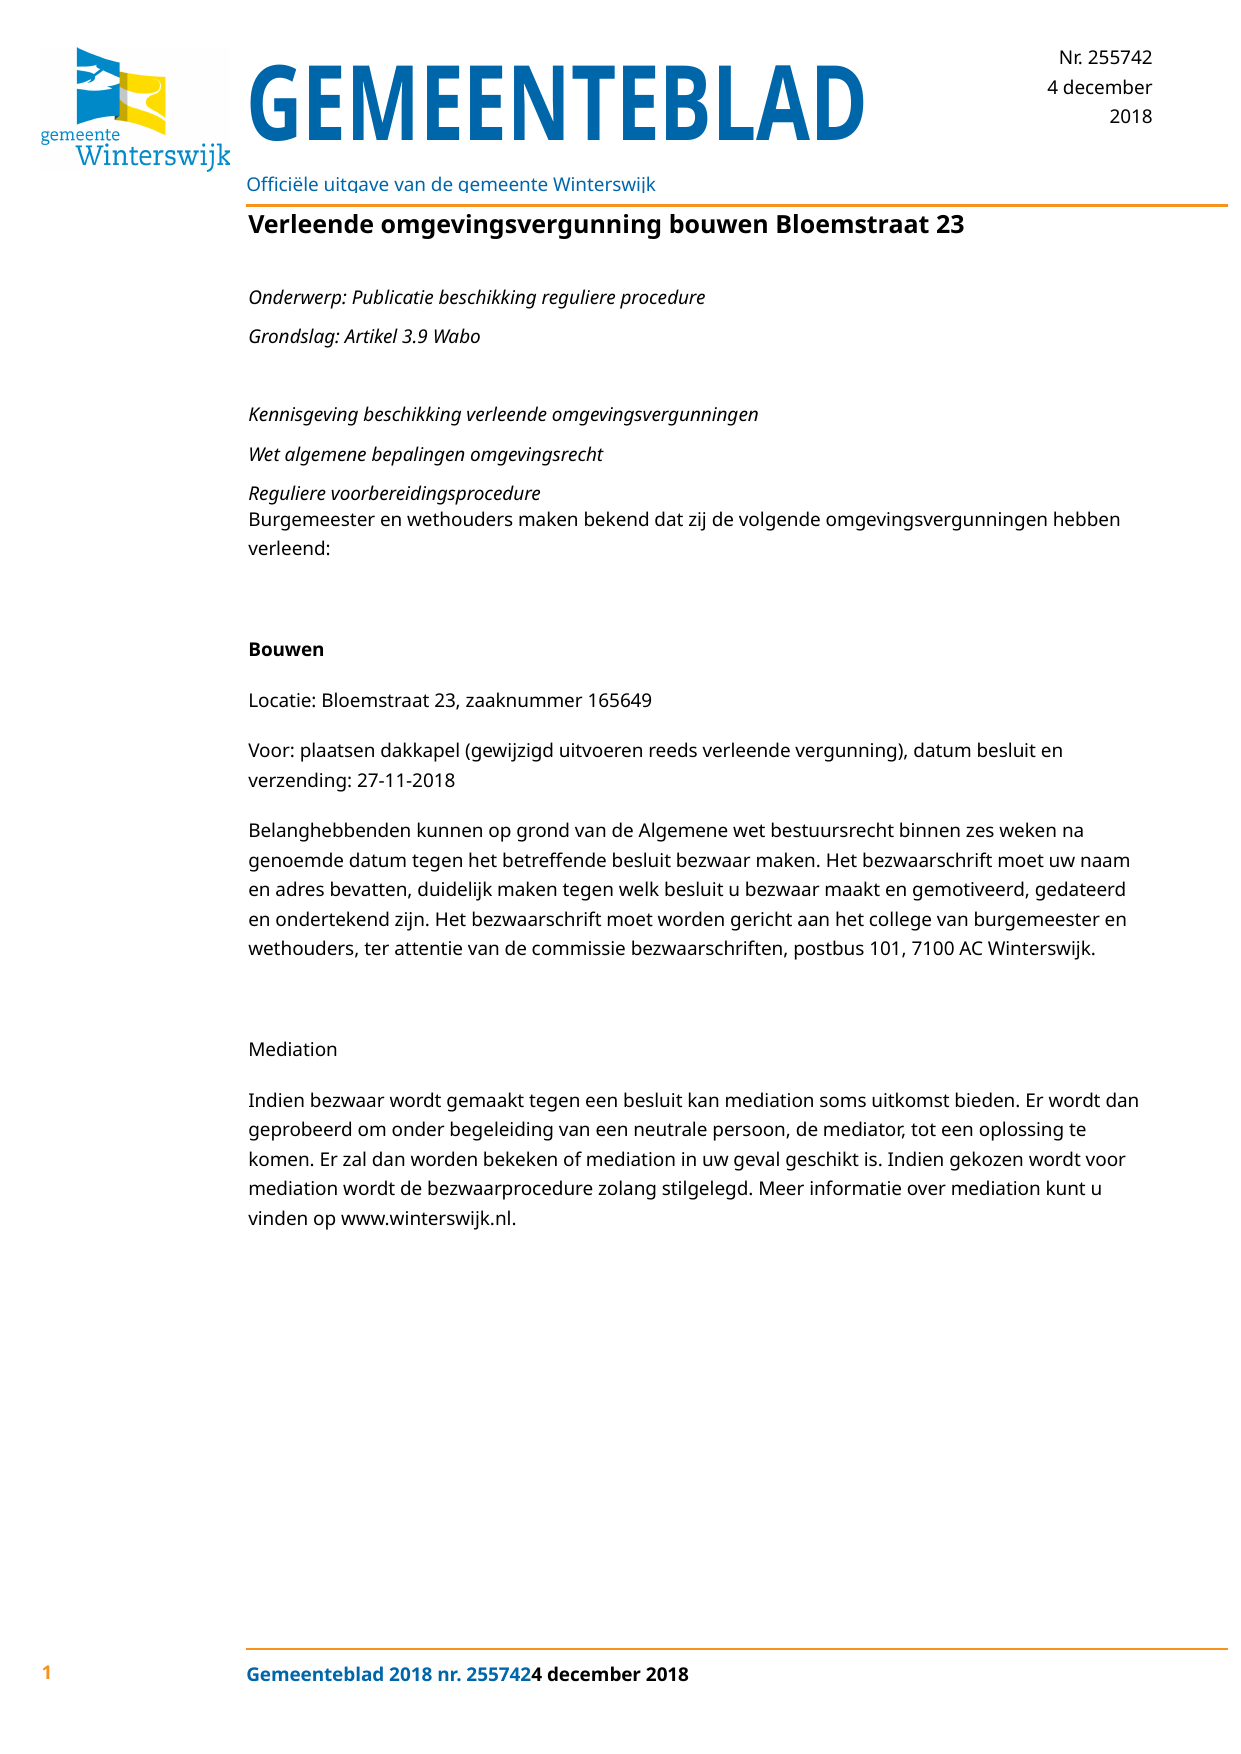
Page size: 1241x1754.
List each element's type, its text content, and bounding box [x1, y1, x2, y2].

text Indien bezwaar wordt gemaakt tegen een besluit kan mediation soms uitkomst bieden. Er wordt dan geprobeerd om onder begeleiding van een neutrale persoon, de mediator, tot een oplossing te komen. Er zal dan worden bekeken of mediation in uw geval geschikt is. Indien gekozen wordt voor mediation wordt de bezwaarprocedure zolang stilgelegd. Meer informatie over mediation kunt u vinden op www.winterswijk.nl. [248, 1087, 1152, 1231]
picture [41, 47, 231, 172]
text Mediation [248, 1036, 1152, 1062]
text Reguliere voorbereidingsprocedure [248, 480, 1152, 506]
text Bouwen [248, 636, 1152, 662]
text Verleende omgevingsvergunning bouwen Bloemstraat 23 [248, 207, 1152, 241]
text Locatie: Bloemstraat 23, zaaknummer 165649 [248, 687, 1152, 712]
text Onderwerp: Publicatie beschikking reguliere procedure [248, 284, 1152, 309]
text Belanghebbenden kunnen op grond van de Algemene wet bestuursrecht binnen zes weken na genoemde datum tegen het betreffende besluit bezwaar maken. Het bezwaarschrift moet uw naam en adres bevatten, duidelijk maken tegen welk besluit u bezwaar maakt en gemotiveerd, gedateerd en ondertekend zijn. Het bezwaarschrift moet worden gericht aan het college van burgemeester en wethouders, ter attentie van de commissie bezwaarschriften, postbus 101, 7100 AC Winterswijk. [248, 817, 1152, 961]
text Grondslag: Artikel 3.9 Wabo [248, 323, 1152, 349]
text Voor: plaatsen dakkapel (gewijzigd uitvoeren reeds verleende vergunning), datum besluit en verzending: 27-11-2018 [248, 737, 1152, 792]
text Wet algemene bepalingen omgevingsrecht [248, 441, 1152, 467]
picture [225, 153, 231, 162]
text Burgemeester en wethouders maken bekend dat zij de volgende omgevingsvergunningen hebben verleend: [248, 506, 1152, 561]
text Kennisgeving beschikking verleende omgevingsvergunningen [248, 402, 1152, 427]
